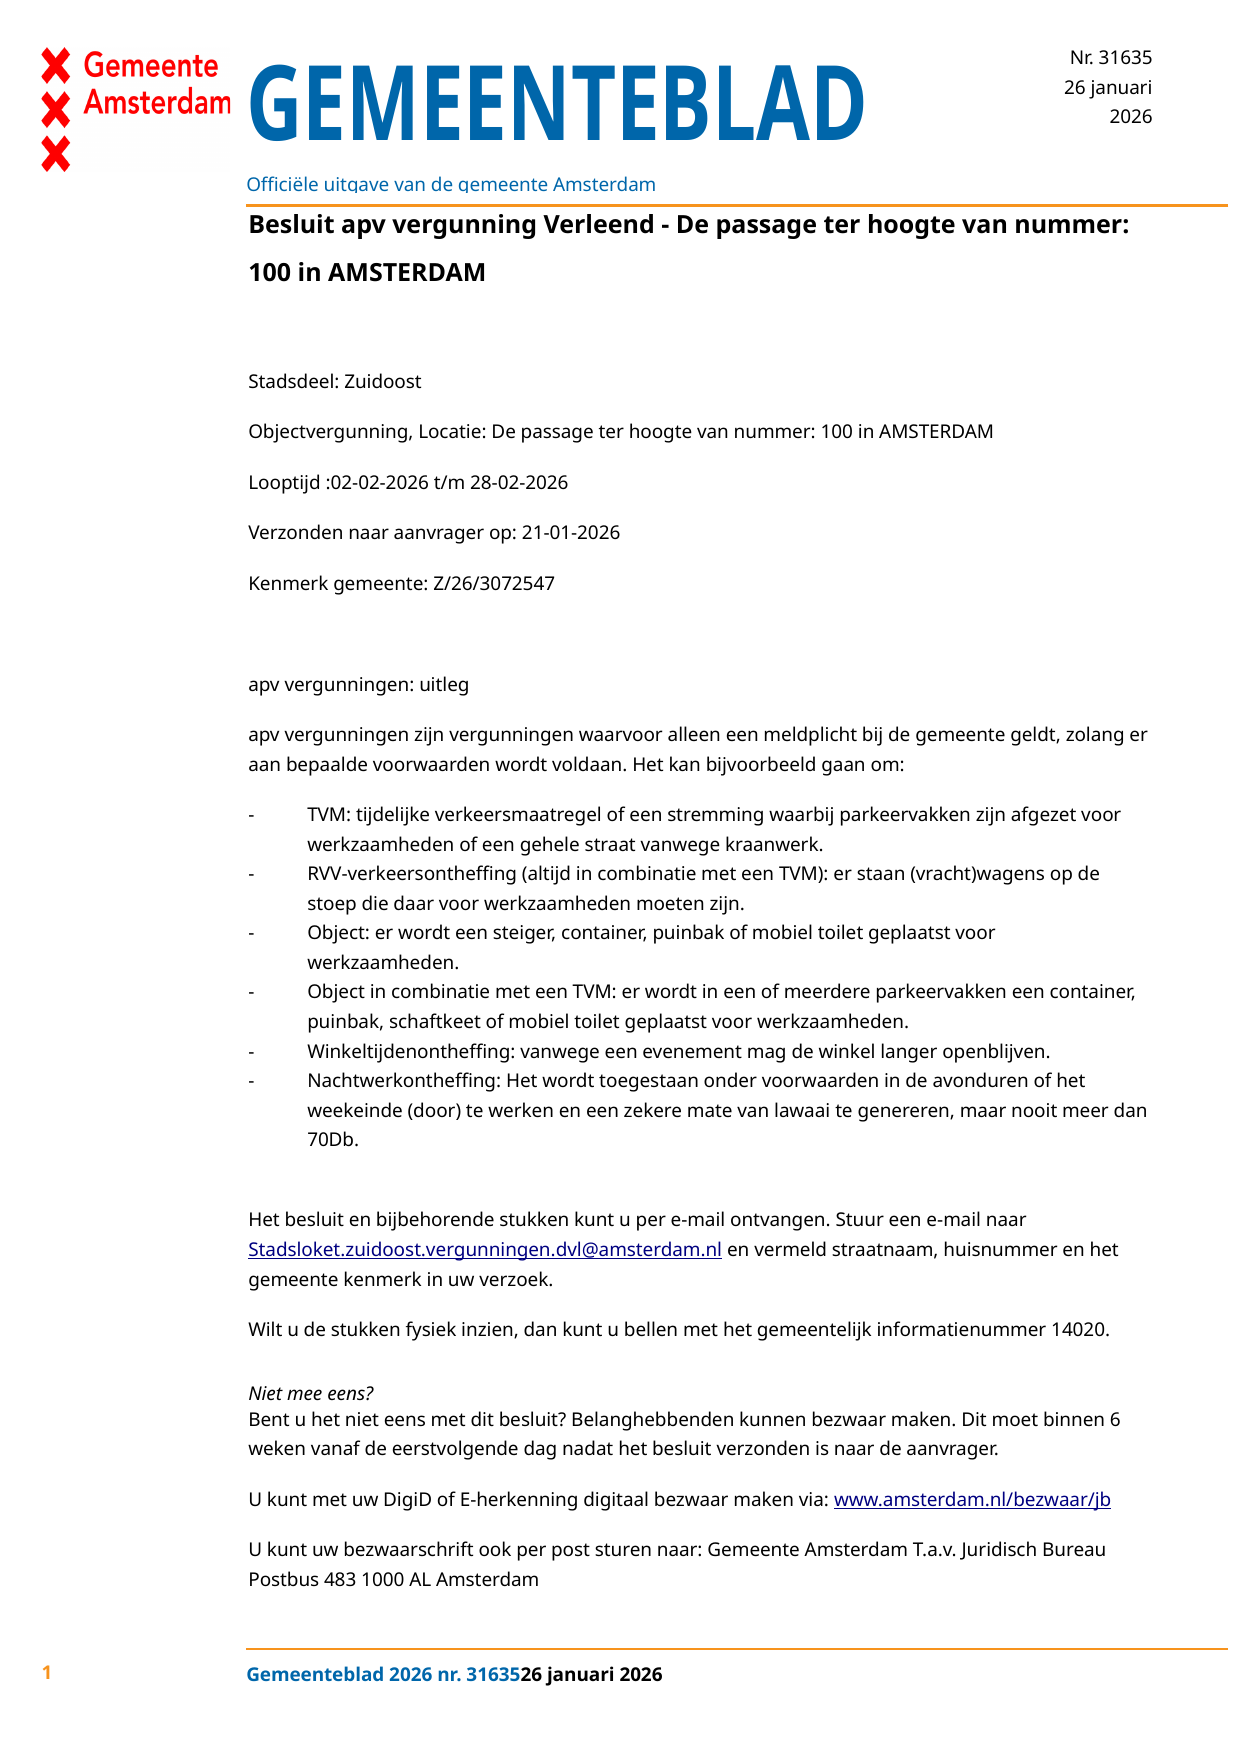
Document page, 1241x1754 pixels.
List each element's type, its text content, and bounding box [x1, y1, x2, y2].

list Object in combinatie met een TVM: er wordt in een of meerdere parkeervakken een container, puinbak, schaftkeet of mobiel toilet geplaatst voor werkzaamheden. [248, 979, 1152, 1034]
text Kenmerk gemeente: Z/26/3072547 [248, 570, 1152, 596]
text Besluit apv vergunning Verleend - De passage ter hoogte van nummer: 100 in AMSTERDAM [248, 207, 1152, 288]
list RVV-verkeersontheffing (altijd in combinatie met een TVM): er staan (vracht)wagens op de stoep die daar voor werkzaamheden moeten zijn. [248, 860, 1152, 916]
text Stadsdeel: Zuidoost [248, 368, 1152, 394]
text Bent u het niet eens met dit besluit? Belanghebbenden kunnen bezwaar maken. Dit moet binnen 6 weken vanaf de eerstvolgende dag nadat het besluit verzonden is naar de aanvrager. [248, 1406, 1152, 1461]
list Nachtwerkontheffing: Het wordt toegestaan onder voorwaarden in de avonduren of het weekeinde (door) te werken en een zekere mate van lawaai te genereren, maar nooit meer dan 70Db. [248, 1067, 1152, 1152]
picture [41, 47, 231, 172]
list Winkeltijdenontheffing: vanwege een evenement mag de winkel langer openblijven. [248, 1038, 1152, 1064]
text Wilt u de stukken fysiek inzien, dan kunt u bellen met het gemeentelijk informatienummer 14020. [248, 1316, 1152, 1342]
text Verzonden naar aanvrager op: 21-01-2026 [248, 519, 1152, 545]
text apv vergunningen zijn vergunningen waarvoor alleen een meldplicht bij de gemeente geldt, zolang er aan bepaalde voorwaarden wordt voldaan. Het kan bijvoorbeeld gaan om: [248, 721, 1152, 777]
text Het besluit en bijbehorende stukken kunt u per e-mail ontvangen. Stuur een e-mail naar Stadsloket.zuidoost.vergunningen.dvl@amsterdam.nl en vermeld straatnaam, huisnummer en het gemeente kenmerk in uw verzoek. [248, 1207, 1152, 1292]
list TVM: tijdelijke verkeersmaatregel of een stremming waarbij parkeervakken zijn afgezet voor werkzaamheden of een gehele straat vanwege kraanwerk. [248, 801, 1152, 857]
text Objectvergunning, Locatie: De passage ter hoogte van nummer: 100 in AMSTERDAM [248, 419, 1152, 444]
text U kunt uw bezwaarschrift ook per post sturen naar: Gemeente Amsterdam T.a.v. Juridisch Bureau Postbus 483 1000 AL Amsterdam [248, 1536, 1152, 1592]
list Object: er wordt een steiger, container, puinbak of mobiel toilet geplaatst voor werkzaamheden. [248, 919, 1152, 975]
text Looptijd :02-02-2026 t/m 28-02-2026 [248, 469, 1152, 495]
text U kunt met uw DigiD of E-herkenning digitaal bezwaar maken via: www.amsterdam.nl/bezwaar/jb [248, 1486, 1152, 1512]
text Niet mee eens? [248, 1380, 1152, 1406]
text apv vergunningen: uitleg [248, 671, 1152, 697]
